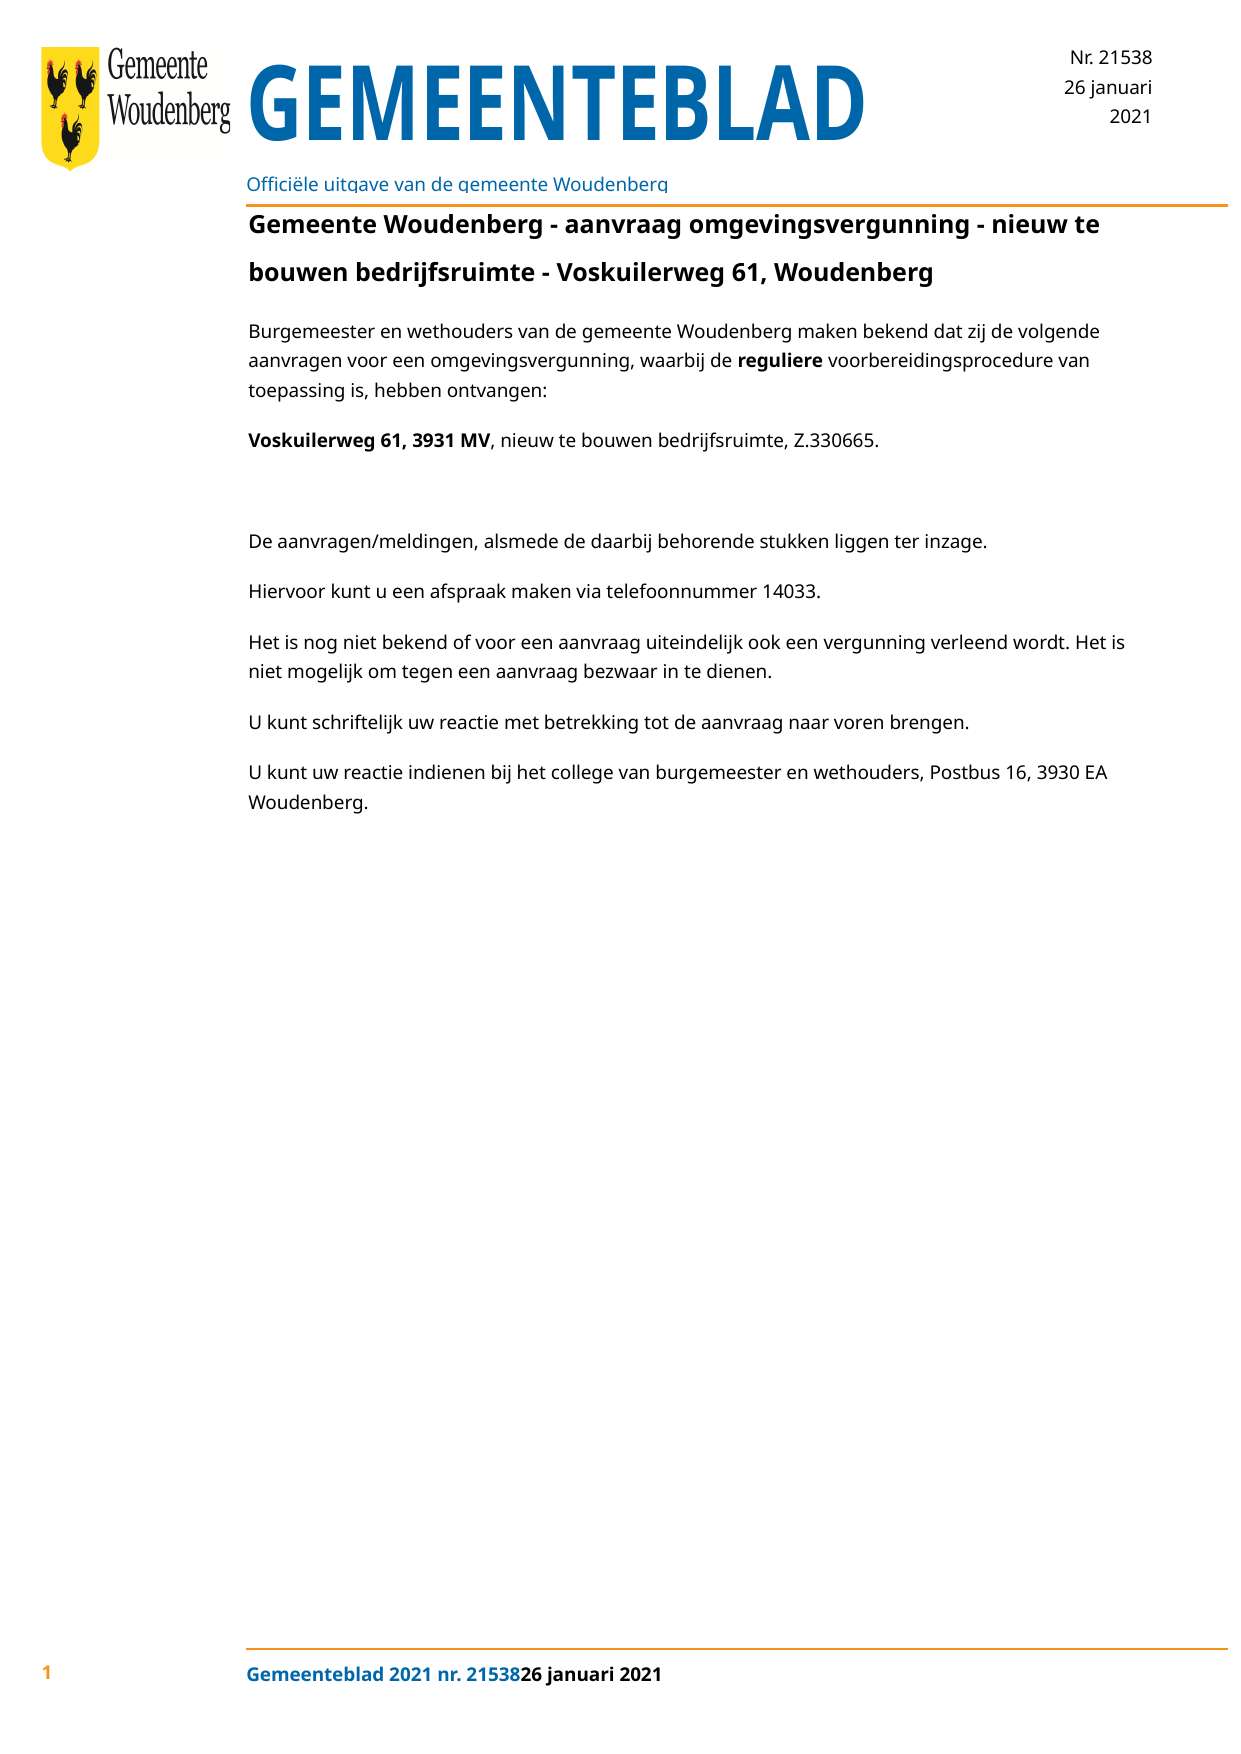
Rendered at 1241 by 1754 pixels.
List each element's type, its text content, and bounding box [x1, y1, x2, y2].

text U kunt uw reactie indienen bij het college van burgemeester en wethouders, Postbus 16, 3930 EA Woudenberg. [248, 759, 1152, 815]
text Het is nog niet bekend of voor een aanvraag uiteindelijk ook een vergunning verleend wordt. Het is niet mogelijk om tegen een aanvraag bezwaar in te dienen. [248, 629, 1152, 684]
text Hiervoor kunt u een afspraak maken via telefoonnummer 14033. [248, 579, 1152, 604]
text Voskuilerweg 61, 3931 MV, nieuw te bouwen bedrijfsruimte, Z.330665. [248, 427, 1152, 453]
text Burgemeester en wethouders van de gemeente Woudenberg maken bekend dat zij de volgende aanvragen voor een omgevingsvergunning, waarbij de reguliere voorbereidingsprocedure van toepassing is, hebben ontvangen: [248, 318, 1152, 403]
text De aanvragen/meldingen, alsmede de daarbij behorende stukken liggen ter inzage. [248, 528, 1152, 554]
text Gemeente Woudenberg - aanvraag omgevingsvergunning - nieuw te bouwen bedrijfsruimte - Voskuilerweg 61, Woudenberg [248, 207, 1152, 288]
picture [41, 47, 231, 172]
text U kunt schriftelijk uw reactie met betrekking tot de aanvraag naar voren brengen. [248, 709, 1152, 735]
